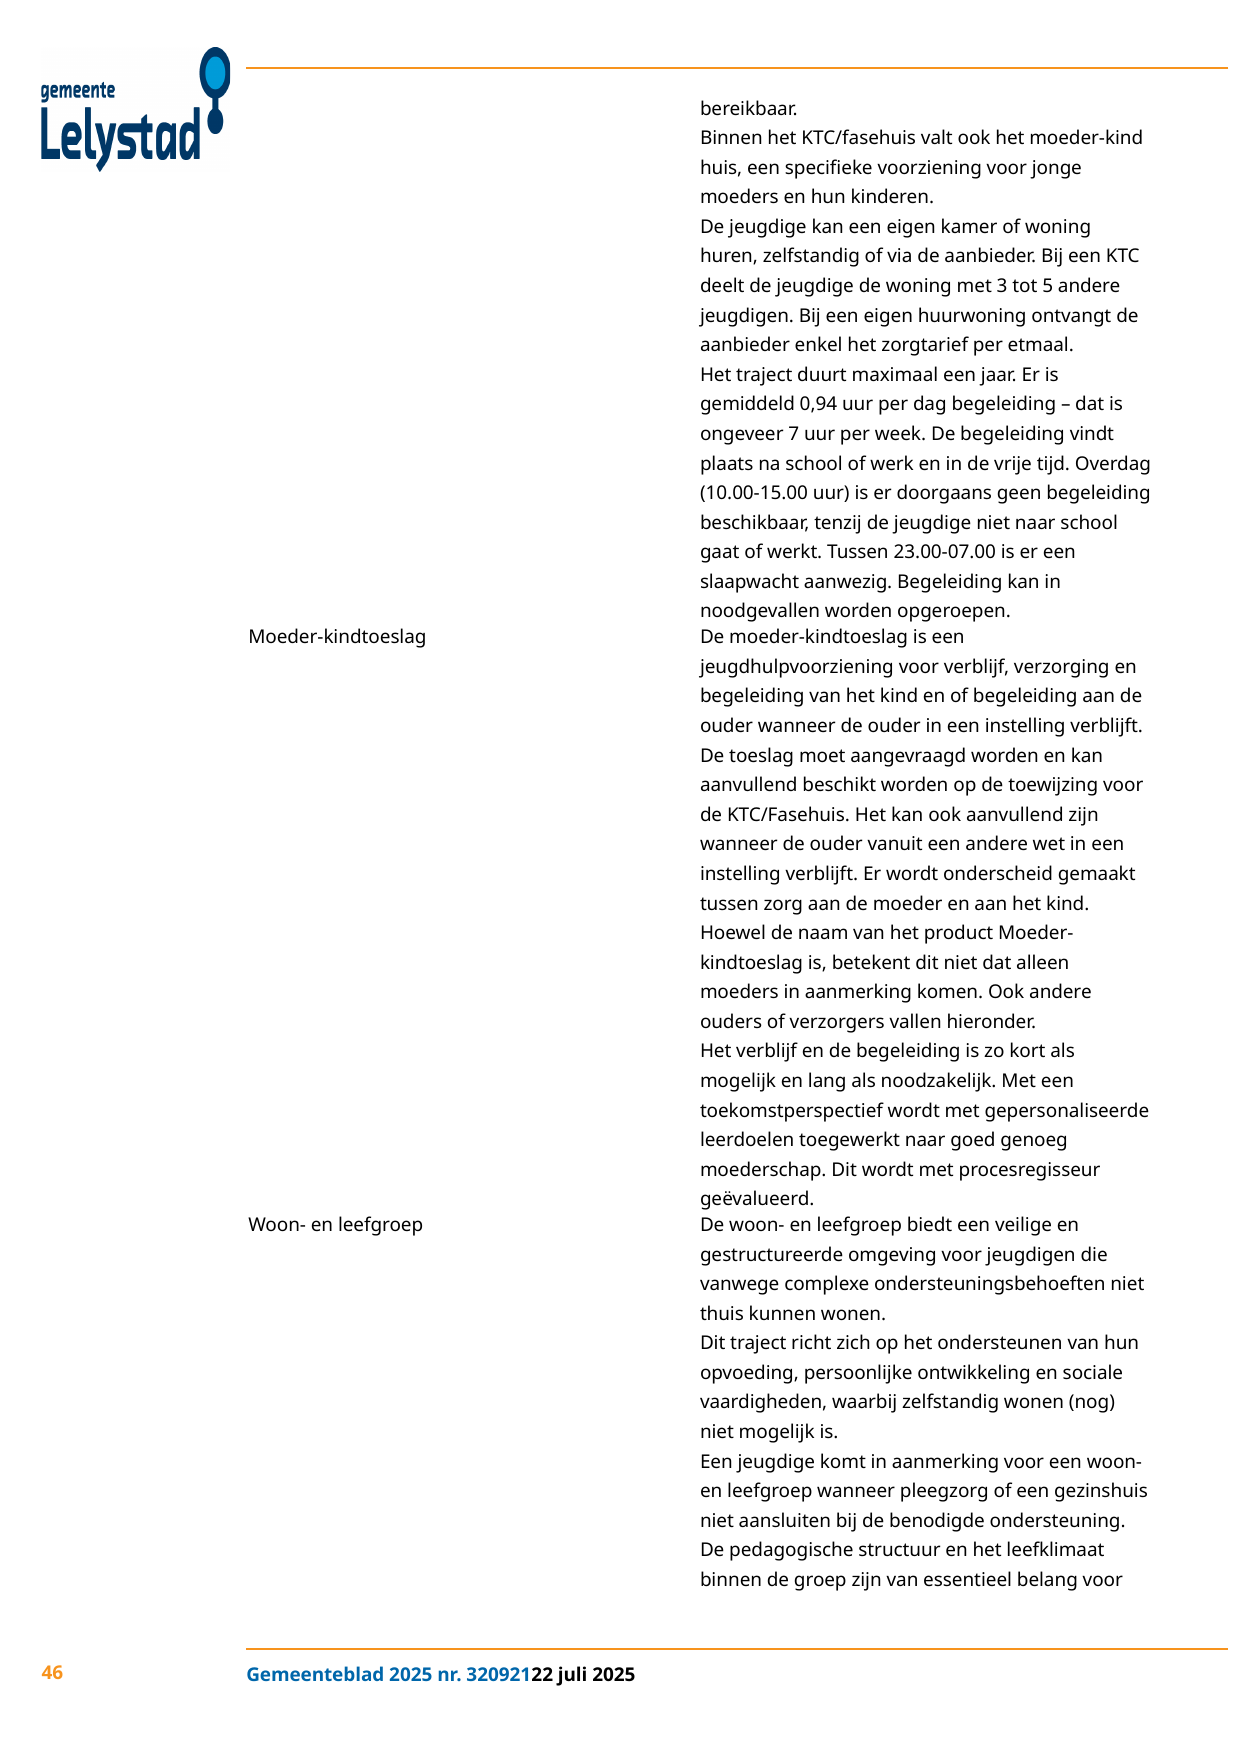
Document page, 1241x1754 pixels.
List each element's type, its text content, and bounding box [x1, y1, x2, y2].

table_cell Moeder-kindtoeslag [248, 624, 700, 1211]
table_cell [248, 95, 700, 623]
table_cell De moeder-kindtoeslag is een jeugdhulpvoorziening voor verblijf, verzorging en begeleiding van het kind en of begeleiding aan de ouder wanneer de ouder in een instelling verblijft. De toeslag moet aangevraagd worden en kan aanvullend beschikt worden op de toewijzing voor de KTC/Fasehuis. Het kan ook aanvullend zijn wanneer de ouder vanuit een andere wet in een instelling verblijft. Er wordt onderscheid gemaakt tussen zorg aan de moeder en aan het kind. Hoewel de naam van het product Moeder-kindtoeslag is, betekent dit niet dat alleen moeders in aanmerking komen. Ook andere ouders of verzorgers vallen hieronder. Het verblijf en de begeleiding is zo kort als mogelijk en lang als noodzakelijk. Met een toekomstperspectief wordt met gepersonaliseerde leerdoelen toegewerkt naar goed genoeg moederschap. Dit wordt met procesregisseur geëvalueerd. [700, 624, 1152, 1211]
table_cell Woon- en leefgroep [248, 1211, 700, 1592]
table_cell bereikbaar. Binnen het KTC/fasehuis valt ook het moeder-kind huis, een specifieke voorziening voor jonge moeders en hun kinderen. De jeugdige kan een eigen kamer of woning huren, zelfstandig of via de aanbieder. Bij een KTC deelt de jeugdige de woning met 3 tot 5 andere jeugdigen. Bij een eigen huurwoning ontvangt de aanbieder enkel het zorgtarief per etmaal. Het traject duurt maximaal een jaar. Er is gemiddeld 0,94 uur per dag begeleiding – dat is ongeveer 7 uur per week. De begeleiding vindt plaats na school of werk en in de vrije tijd. Overdag (10.00-15.00 uur) is er doorgaans geen begeleiding beschikbaar, tenzij de jeugdige niet naar school gaat of werkt. Tussen 23.00-07.00 is er een slaapwacht aanwezig. Begeleiding kan in noodgevallen worden opgeroepen. [700, 95, 1152, 623]
table_cell De woon- en leefgroep biedt een veilige en gestructureerde omgeving voor jeugdigen die vanwege complexe ondersteuningsbehoeften niet thuis kunnen wonen. Dit traject richt zich op het ondersteunen van hun opvoeding, persoonlijke ontwikkeling en sociale vaardigheden, waarbij zelfstandig wonen (nog) niet mogelijk is. Een jeugdige komt in aanmerking voor een woon- en leefgroep wanneer pleegzorg of een gezinshuis niet aansluiten bij de benodigde ondersteuning. De pedagogische structuur en het leefklimaat binnen de groep zijn van essentieel belang voor [700, 1211, 1152, 1592]
picture [41, 47, 231, 172]
